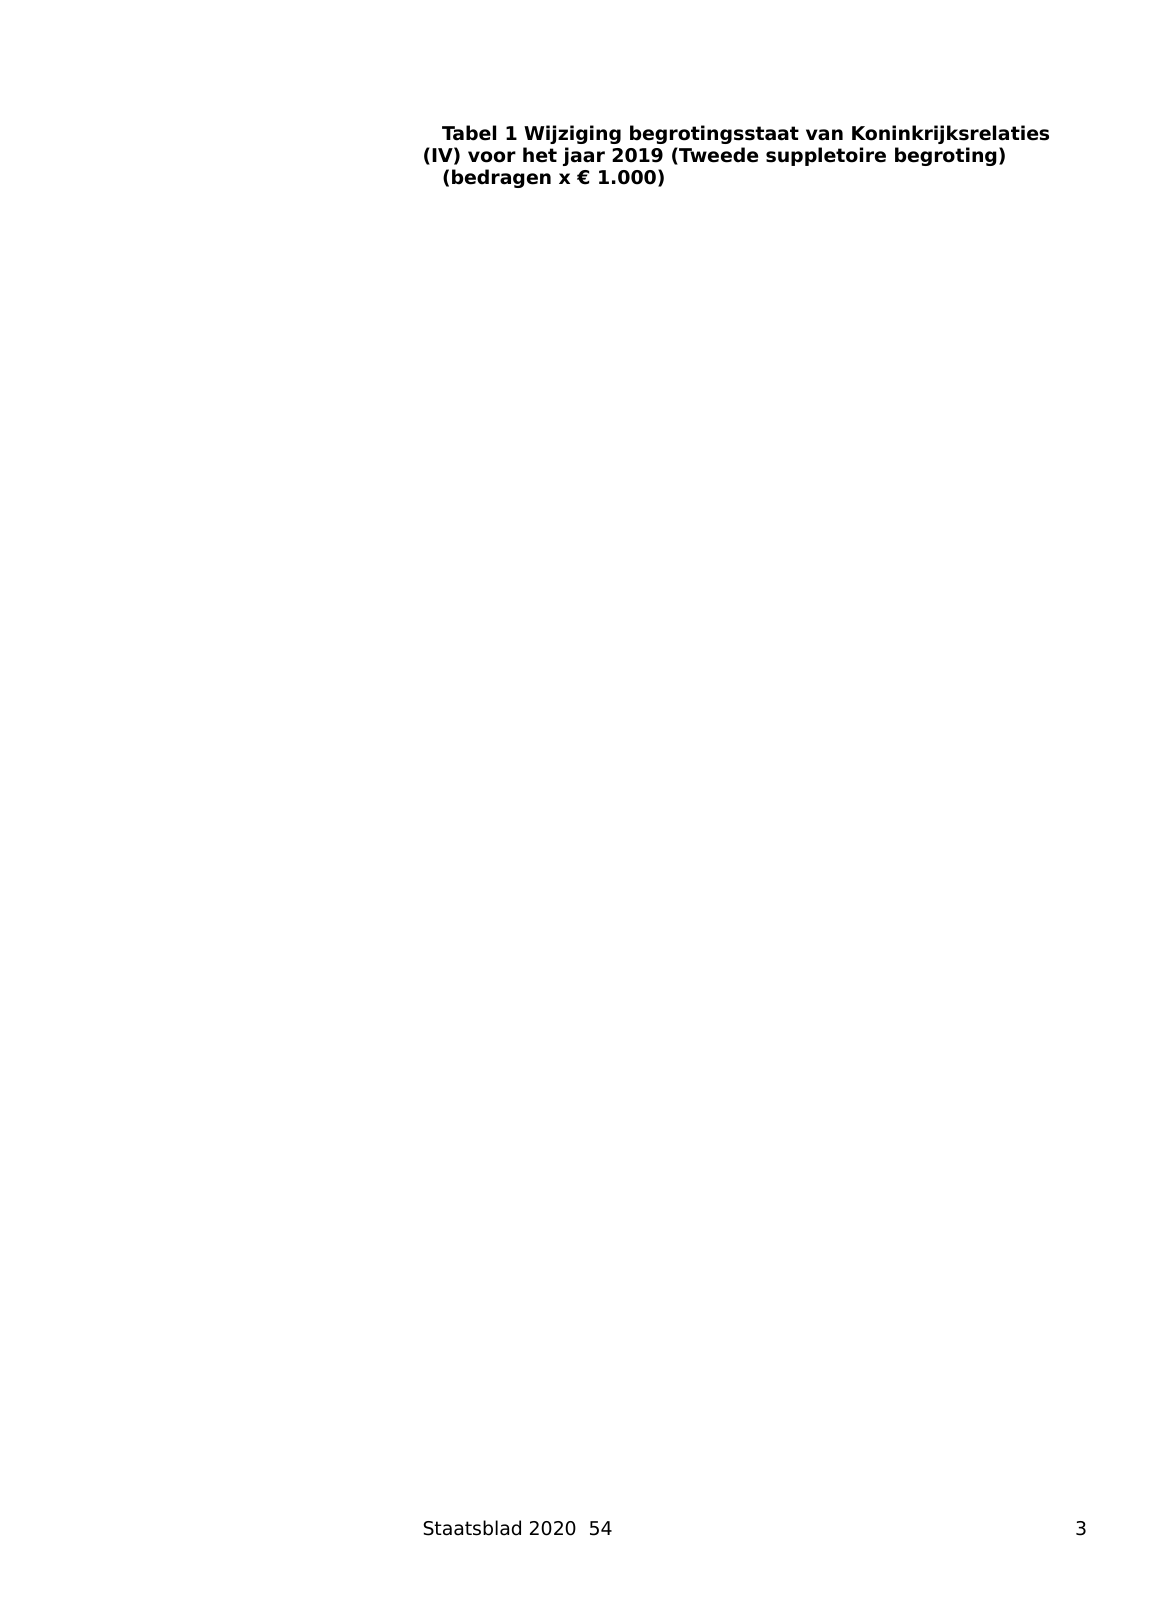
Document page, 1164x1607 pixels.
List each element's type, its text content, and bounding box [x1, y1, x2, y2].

text Tabel 1 Wijziging begrotingsstaat van Koninkrijksrelaties (IV) voor het jaar 2019 (Tweede suppletoire begroting) [422, 123, 1087, 167]
text (bedragen x € 1.000) [422, 167, 1087, 188]
